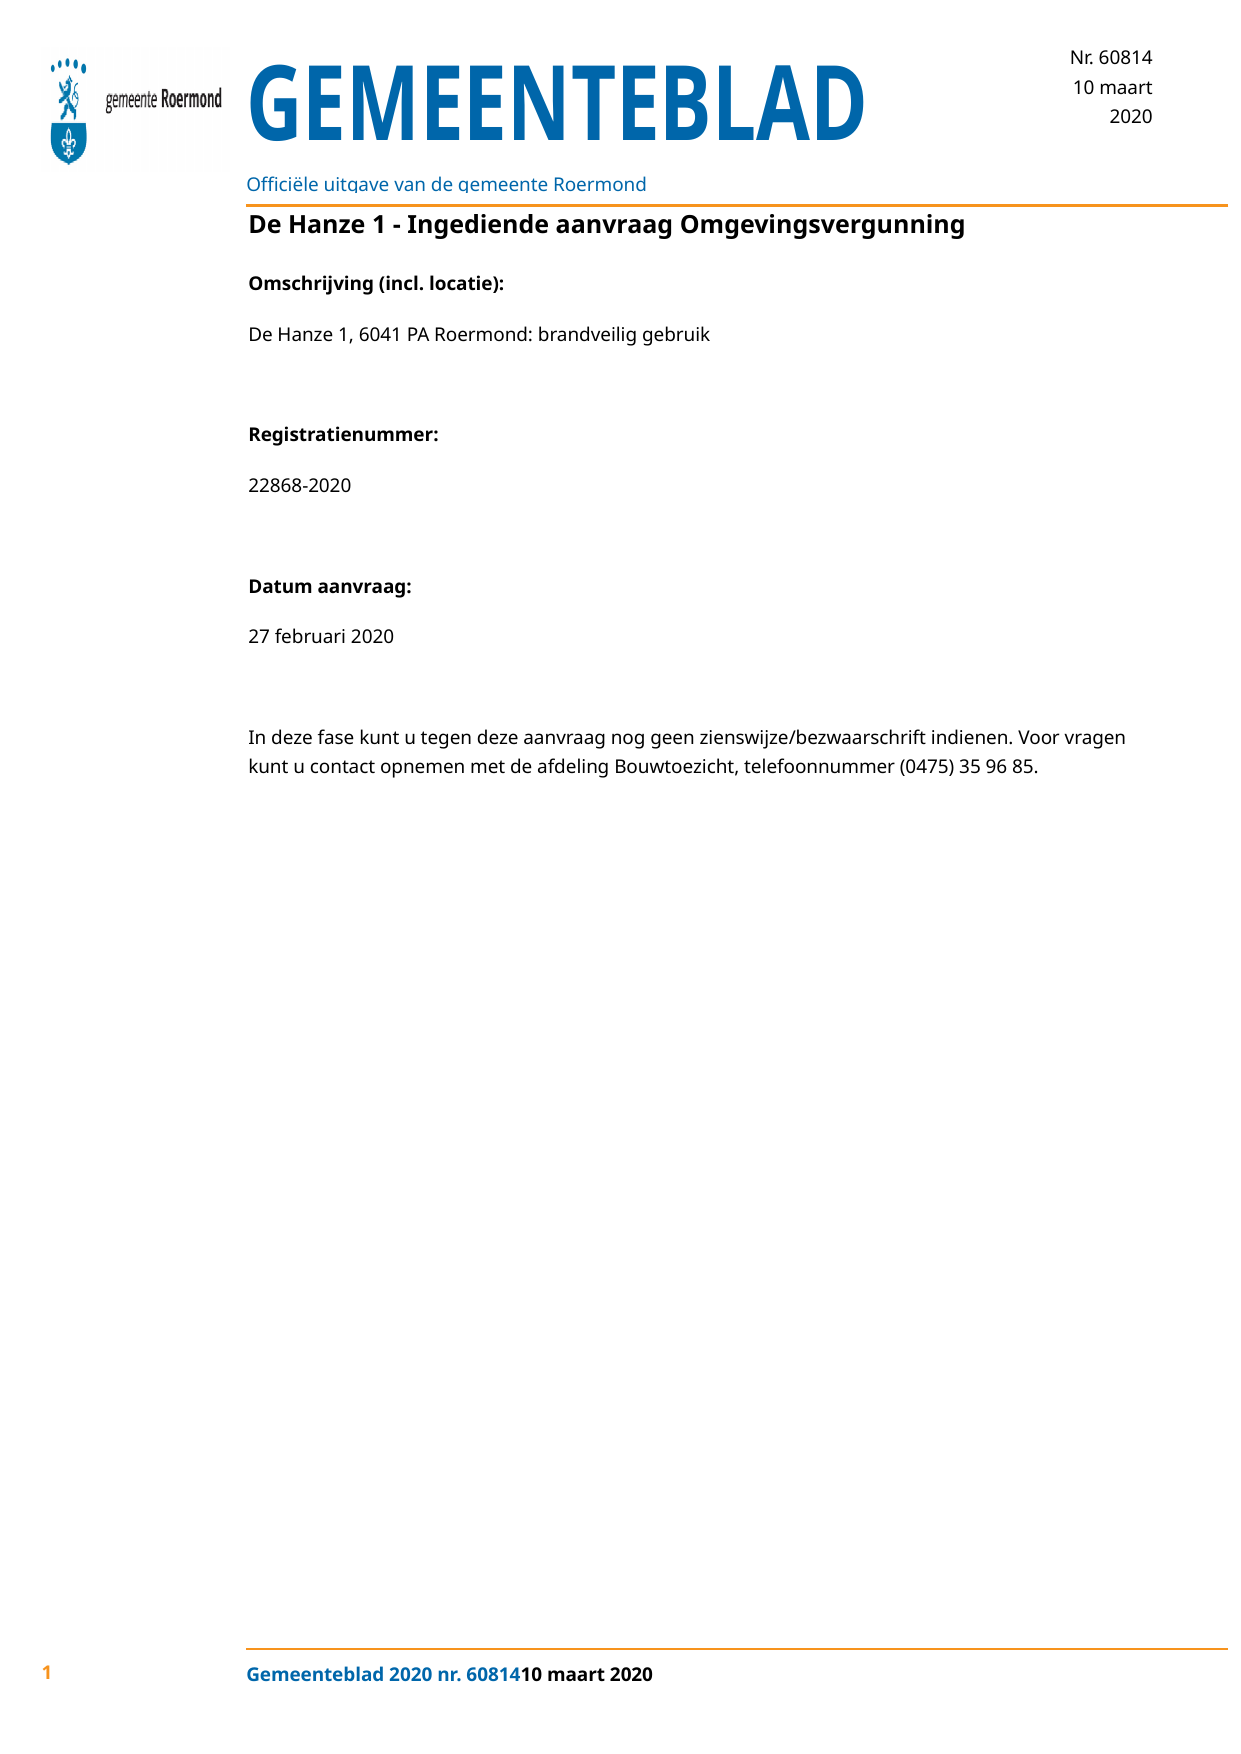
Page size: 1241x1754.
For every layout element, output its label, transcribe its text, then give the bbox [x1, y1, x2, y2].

text De Hanze 1, 6041 PA Roermond: brandveilig gebruik [248, 321, 1152, 346]
text De Hanze 1 - Ingediende aanvraag Omgevingsvergunning [248, 207, 1152, 241]
text Datum aanvraag: [248, 573, 1152, 598]
text 22868-2020 [248, 472, 1152, 498]
text 27 februari 2020 [248, 623, 1152, 649]
text Registratienummer: [248, 422, 1152, 447]
text Omschrijving (incl. locatie): [248, 270, 1152, 296]
picture [41, 47, 231, 172]
text In deze fase kunt u tegen deze aanvraag nog geen zienswijze/bezwaarschrift indienen. Voor vragen kunt u contact opnemen met de afdeling Bouwtoezicht, telefoonnummer (0475) 35 96 85. [248, 724, 1152, 779]
